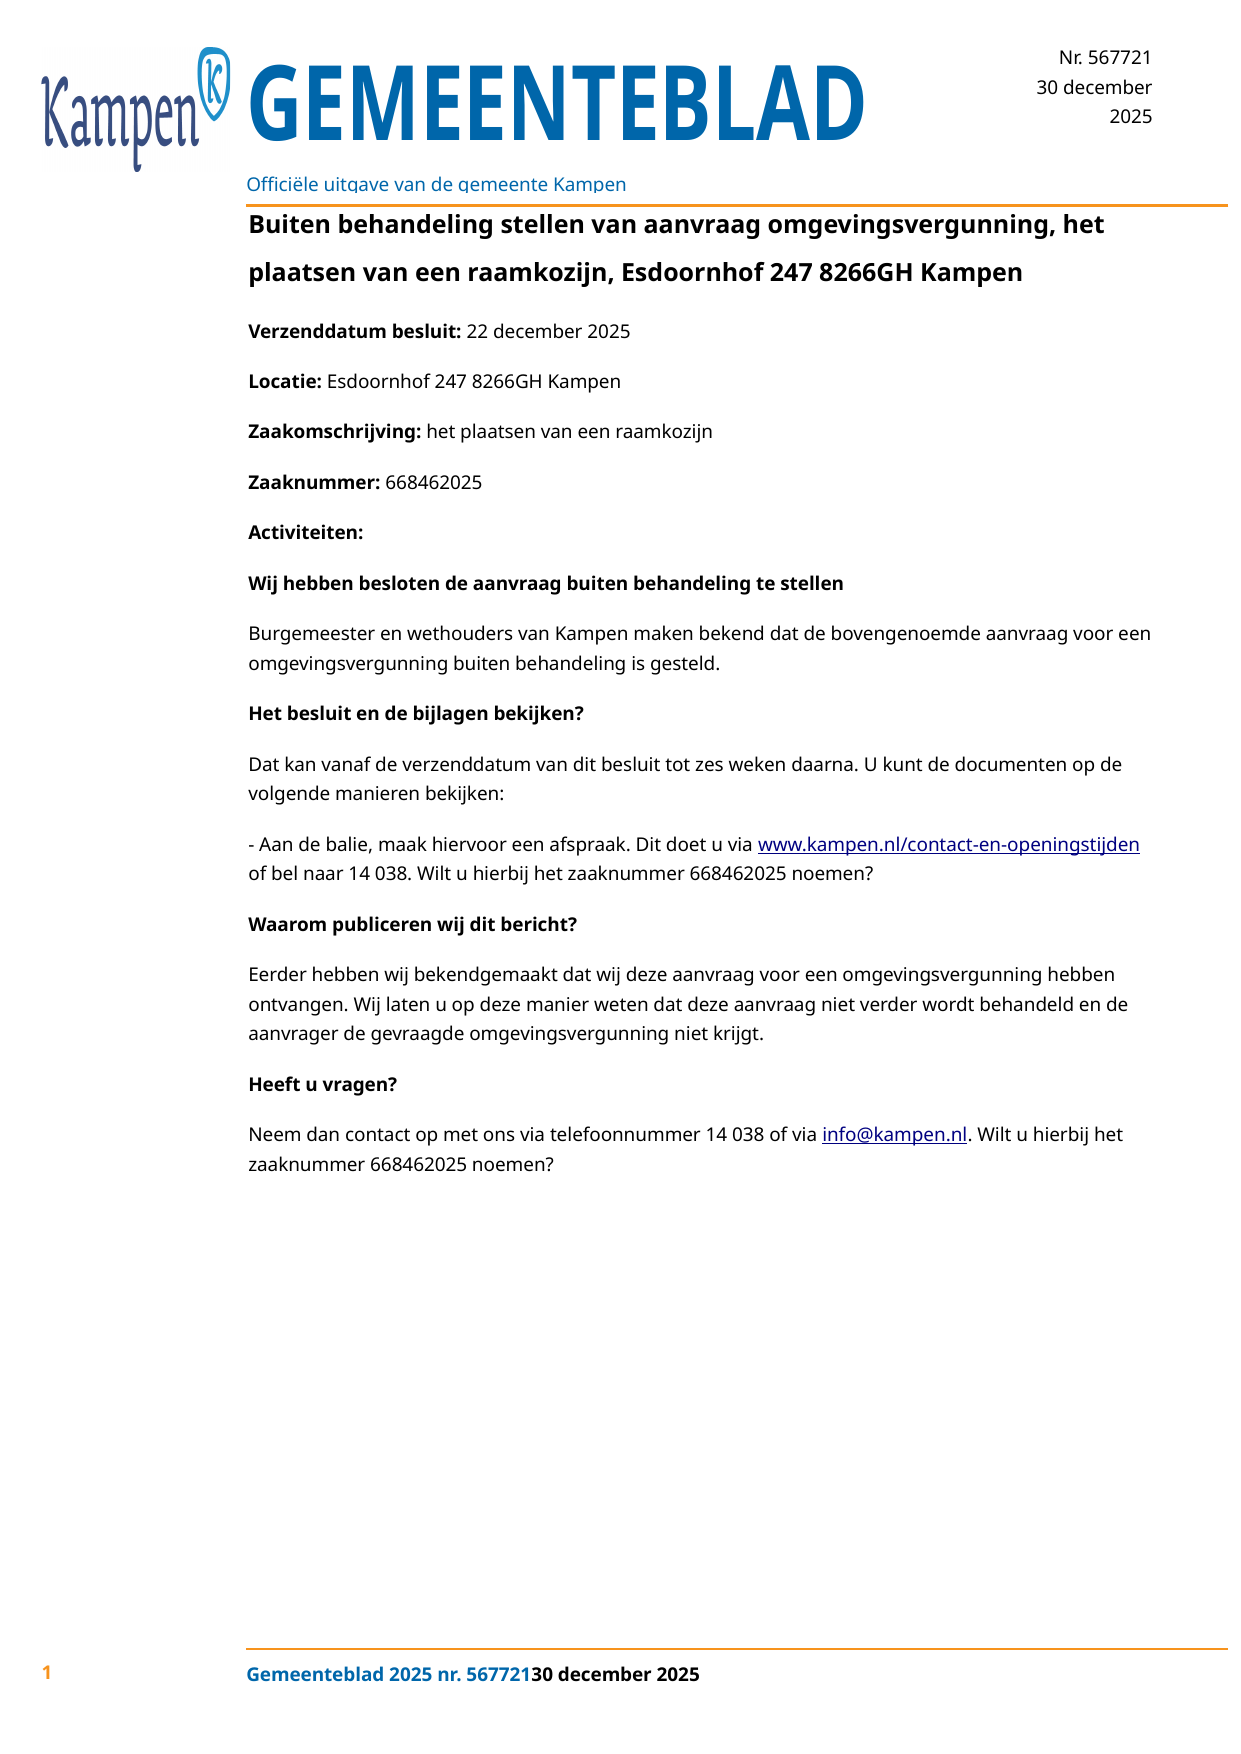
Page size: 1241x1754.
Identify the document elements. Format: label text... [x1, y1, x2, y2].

text Verzenddatum besluit: 22 december 2025 [248, 318, 1152, 344]
text - Aan de balie, maak hiervoor een afspraak. Dit doet u via www.kampen.nl/contact-en-openingstijden of bel naar 14 038. Wilt u hierbij het zaaknummer 668462025 noemen? [248, 831, 1152, 886]
picture [41, 47, 231, 172]
text Waarom publiceren wij dit bericht? [248, 911, 1152, 937]
text Het besluit en de bijlagen bekijken? [248, 700, 1152, 726]
text Buiten behandeling stellen van aanvraag omgevingsvergunning, het plaatsen van een raamkozijn, Esdoornhof 247 8266GH Kampen [248, 207, 1152, 288]
text Dat kan vanaf de verzenddatum van dit besluit tot zes weken daarna. U kunt de documenten op de volgende manieren bekijken: [248, 751, 1152, 806]
text Neem dan contact op met ons via telefoonnummer 14 038 of via info@kampen.nl. Wilt u hierbij het zaaknummer 668462025 noemen? [248, 1121, 1152, 1177]
text Eerder hebben wij bekendgemaakt dat wij deze aanvraag voor een omgevingsvergunning hebben ontvangen. Wij laten u op deze manier weten dat deze aanvraag niet verder wordt behandeld en de aanvrager de gevraagde omgevingsvergunning niet krijgt. [248, 961, 1152, 1046]
text Burgemeester en wethouders van Kampen maken bekend dat de bovengenoemde aanvraag voor een omgevingsvergunning buiten behandeling is gesteld. [248, 620, 1152, 676]
text Heeft u vragen? [248, 1071, 1152, 1097]
text Locatie: Esdoornhof 247 8266GH Kampen [248, 368, 1152, 394]
text Zaakomschrijving: het plaatsen van een raamkozijn [248, 419, 1152, 444]
text Wij hebben besloten de aanvraag buiten behandeling te stellen [248, 570, 1152, 596]
text Zaaknummer: 668462025 [248, 469, 1152, 495]
text Activiteiten: [248, 519, 1152, 545]
